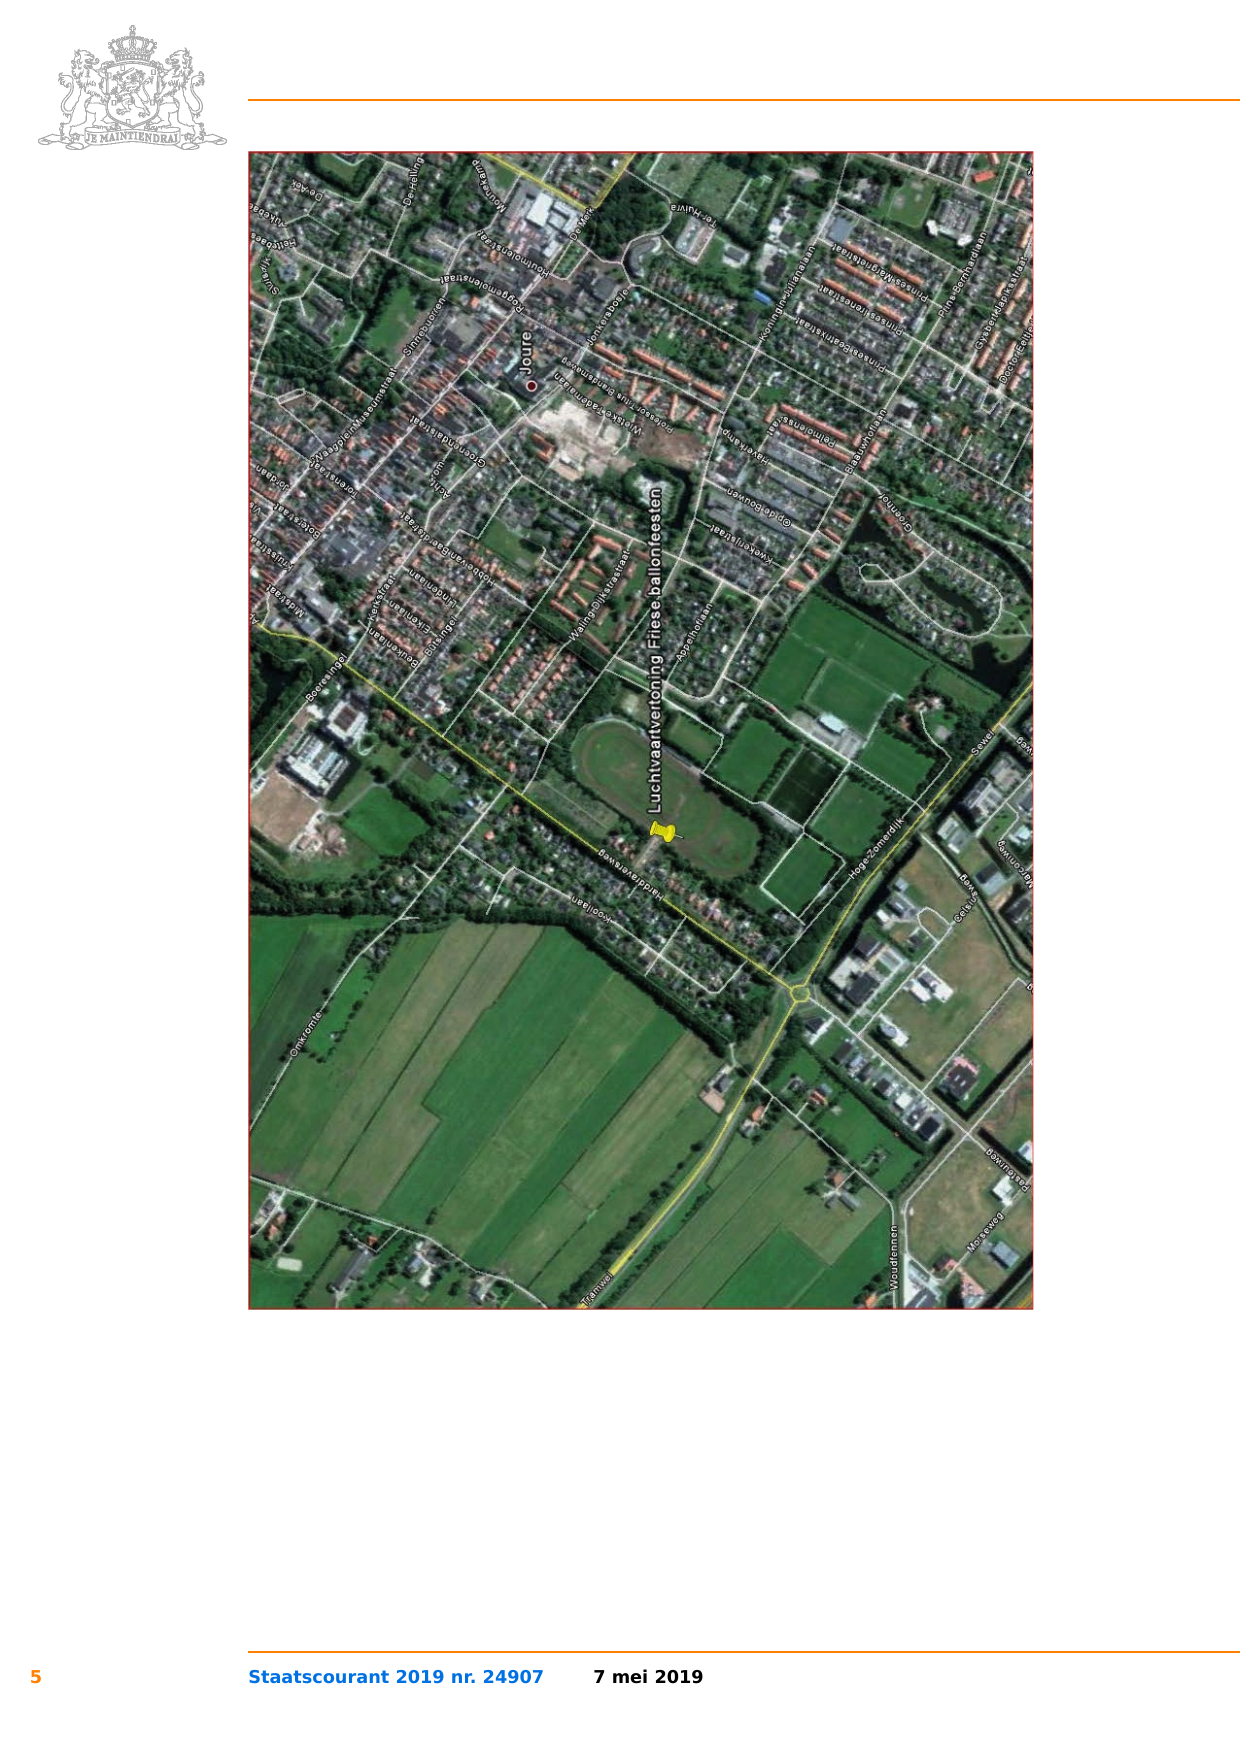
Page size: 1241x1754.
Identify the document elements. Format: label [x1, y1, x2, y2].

picture [38, 25, 227, 150]
picture [248, 151, 1034, 1310]
